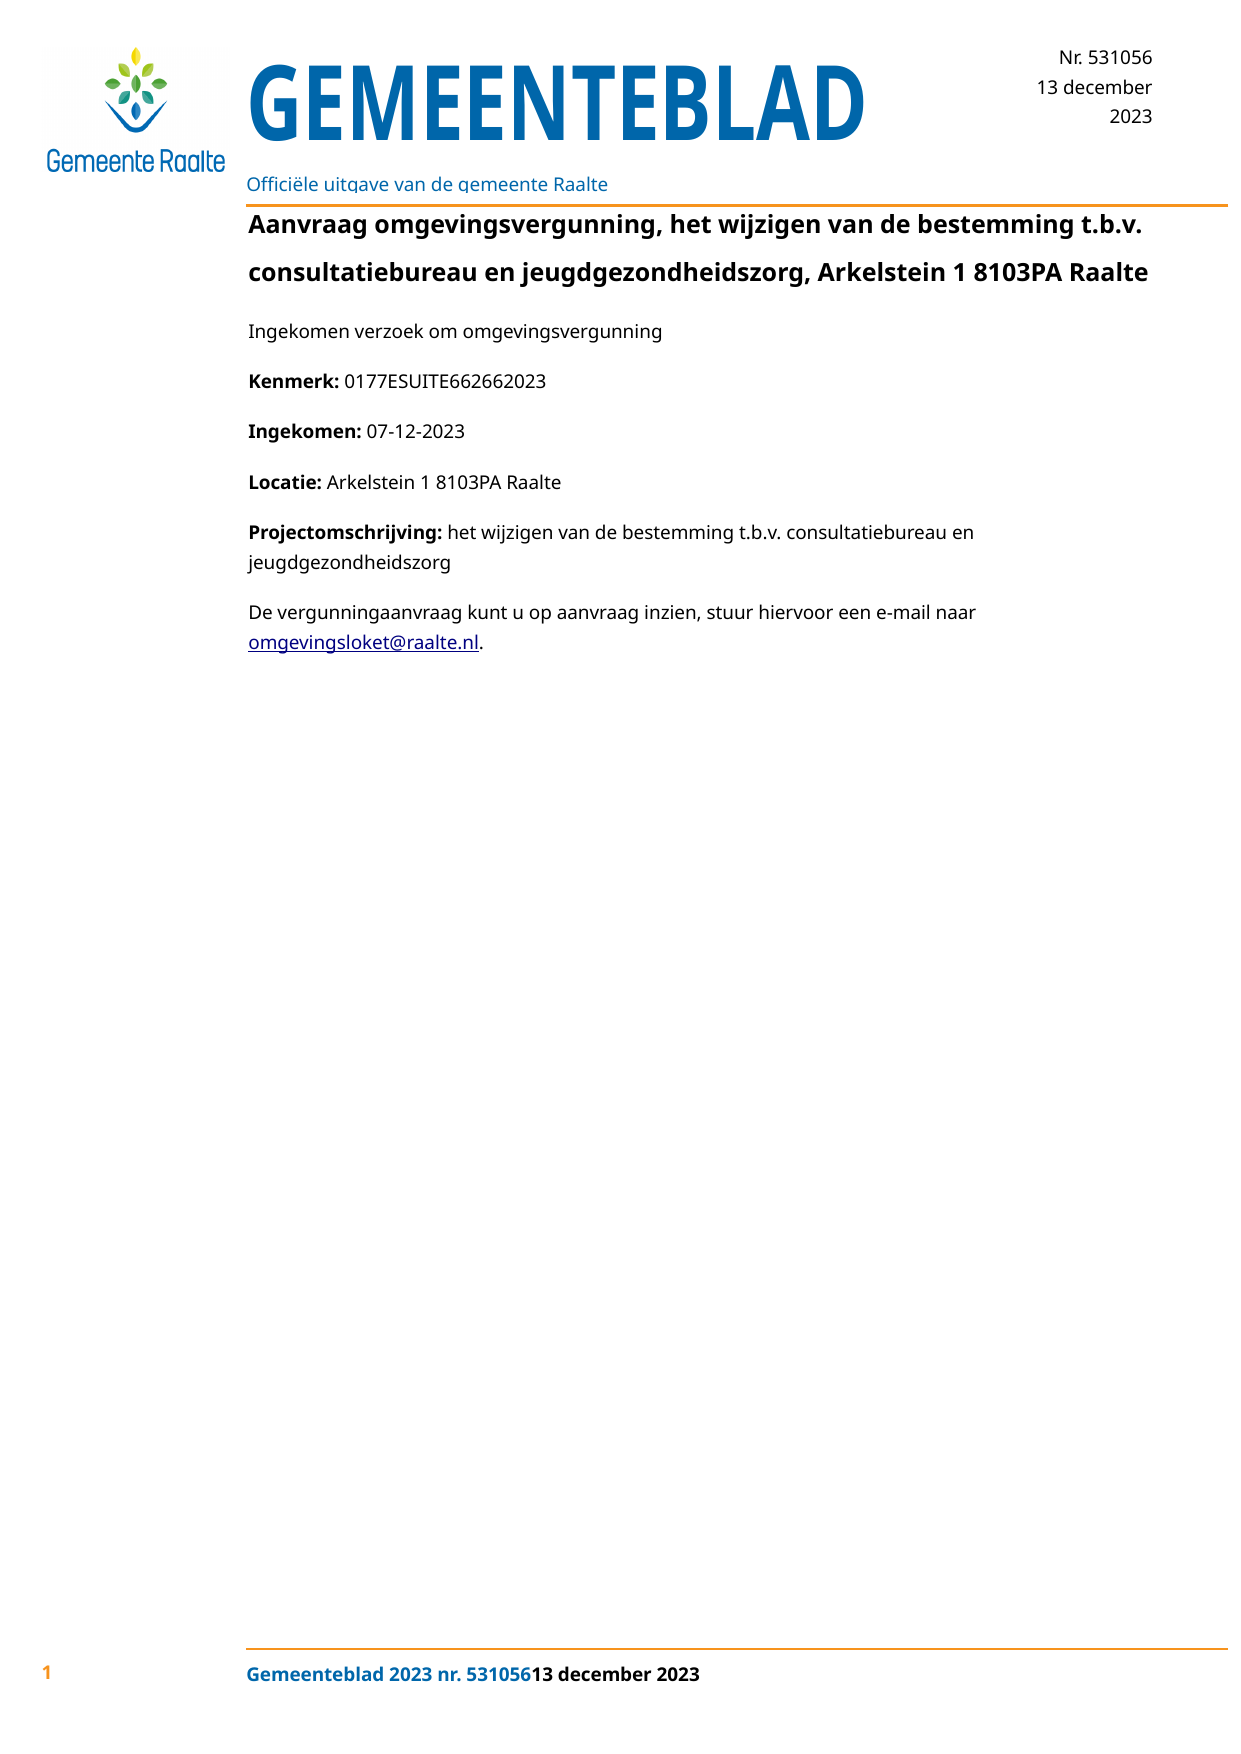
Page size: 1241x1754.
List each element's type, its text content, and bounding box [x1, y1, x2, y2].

picture [41, 47, 231, 172]
text Kenmerk: 0177ESUITE662662023 [248, 368, 1152, 394]
text De vergunningaanvraag kunt u op aanvraag inzien, stuur hiervoor een e-mail naar omgevingsloket@raalte.nl. [248, 599, 1152, 655]
text Ingekomen: 07-12-2023 [248, 419, 1152, 444]
text Ingekomen verzoek om omgevingsvergunning [248, 318, 1152, 344]
text Aanvraag omgevingsvergunning, het wijzigen van de bestemming t.b.v. consultatiebureau en jeugdgezondheidszorg, Arkelstein 1 8103PA Raalte [248, 207, 1152, 288]
text Locatie: Arkelstein 1 8103PA Raalte [248, 469, 1152, 495]
text Projectomschrijving: het wijzigen van de bestemming t.b.v. consultatiebureau en jeugdgezondheidszorg [248, 519, 1152, 575]
